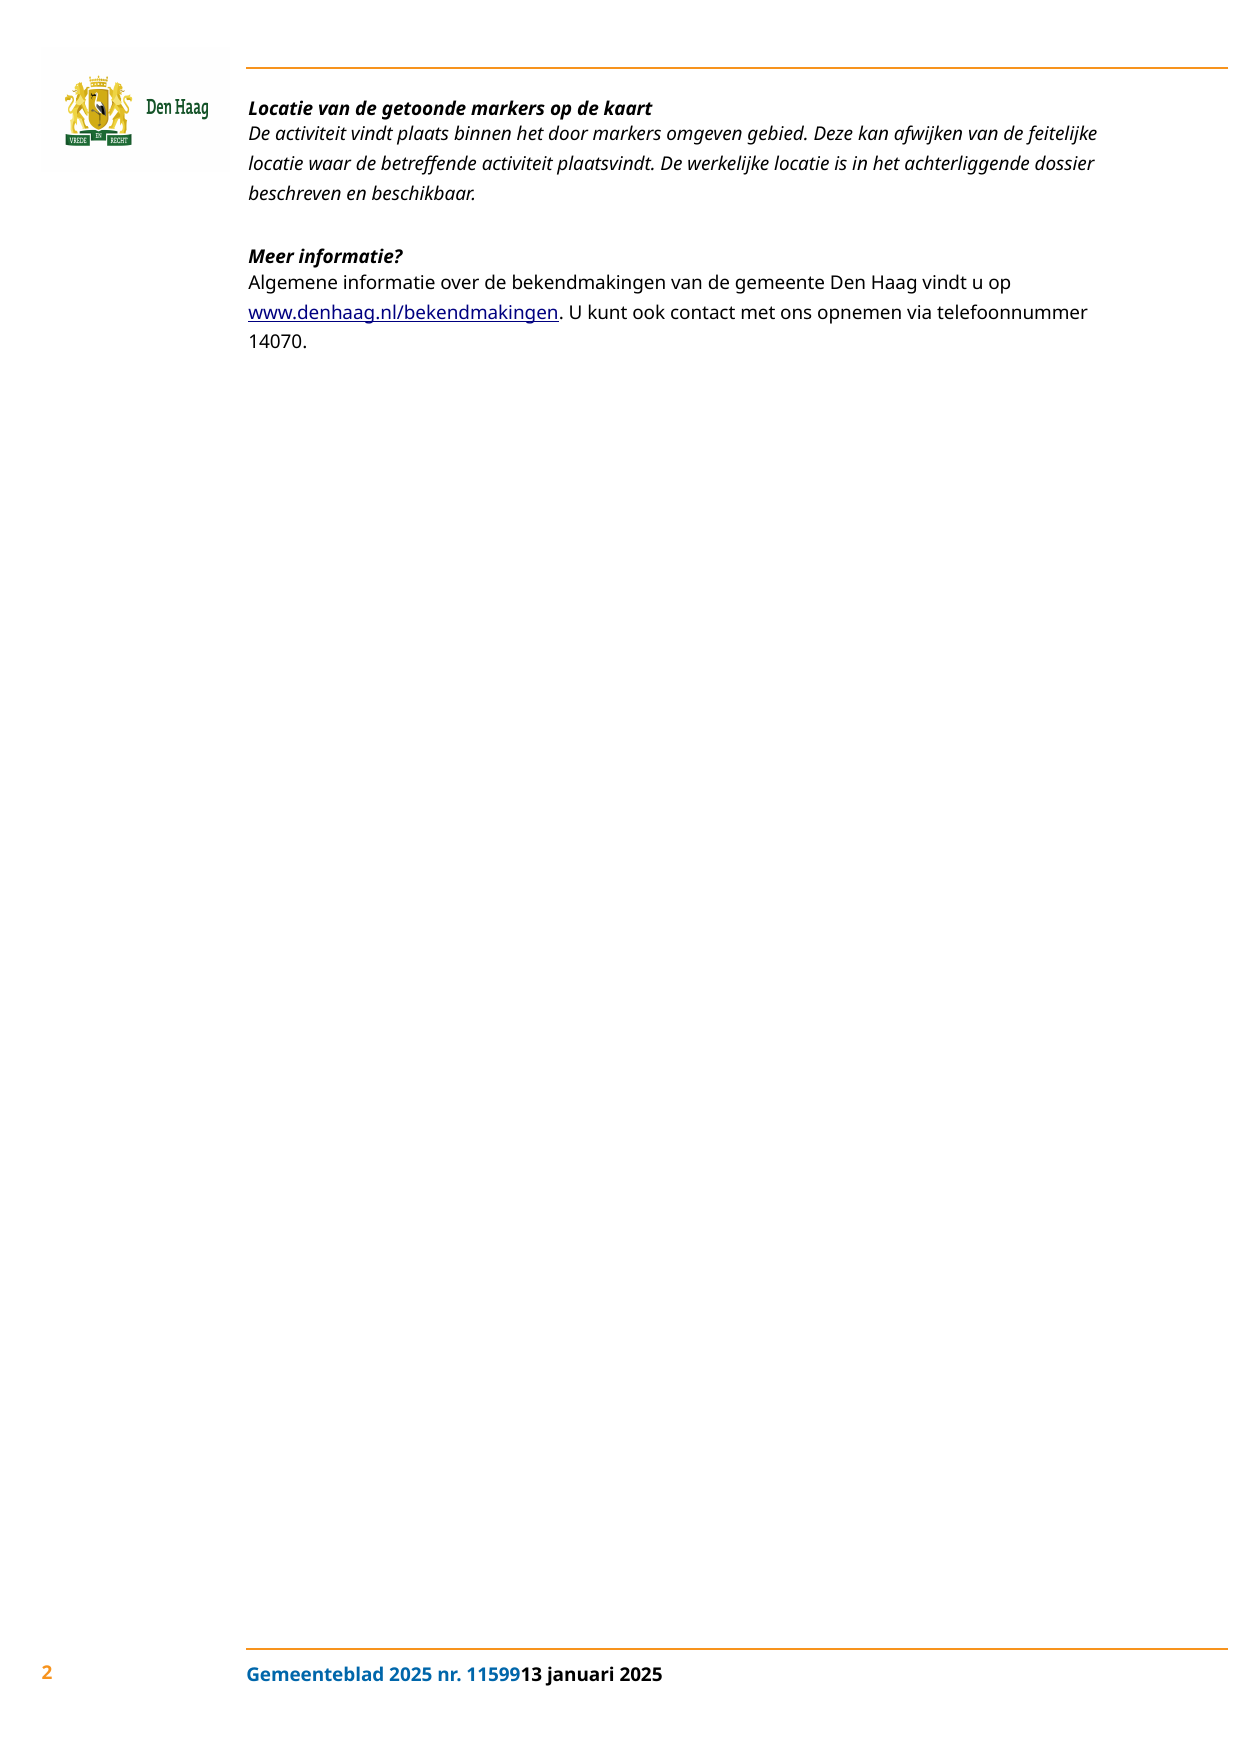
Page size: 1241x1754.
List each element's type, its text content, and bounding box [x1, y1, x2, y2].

text De activiteit vindt plaats binnen het door markers omgeven gebied. Deze kan afwijken van de feitelijke locatie waar de betreffende activiteit plaatsvindt. De werkelijke locatie is in het achterliggende dossier beschreven en beschikbaar. [248, 121, 1152, 205]
text Locatie van de getoonde markers op de kaart [248, 95, 1152, 121]
text Meer informatie? [248, 244, 1152, 269]
text Algemene informatie over de bekendmakingen van de gemeente Den Haag vindt u op www.denhaag.nl/bekendmakingen. U kunt ook contact met ons opnemen via telefoonnummer 14070. [248, 269, 1152, 354]
picture [41, 47, 231, 172]
